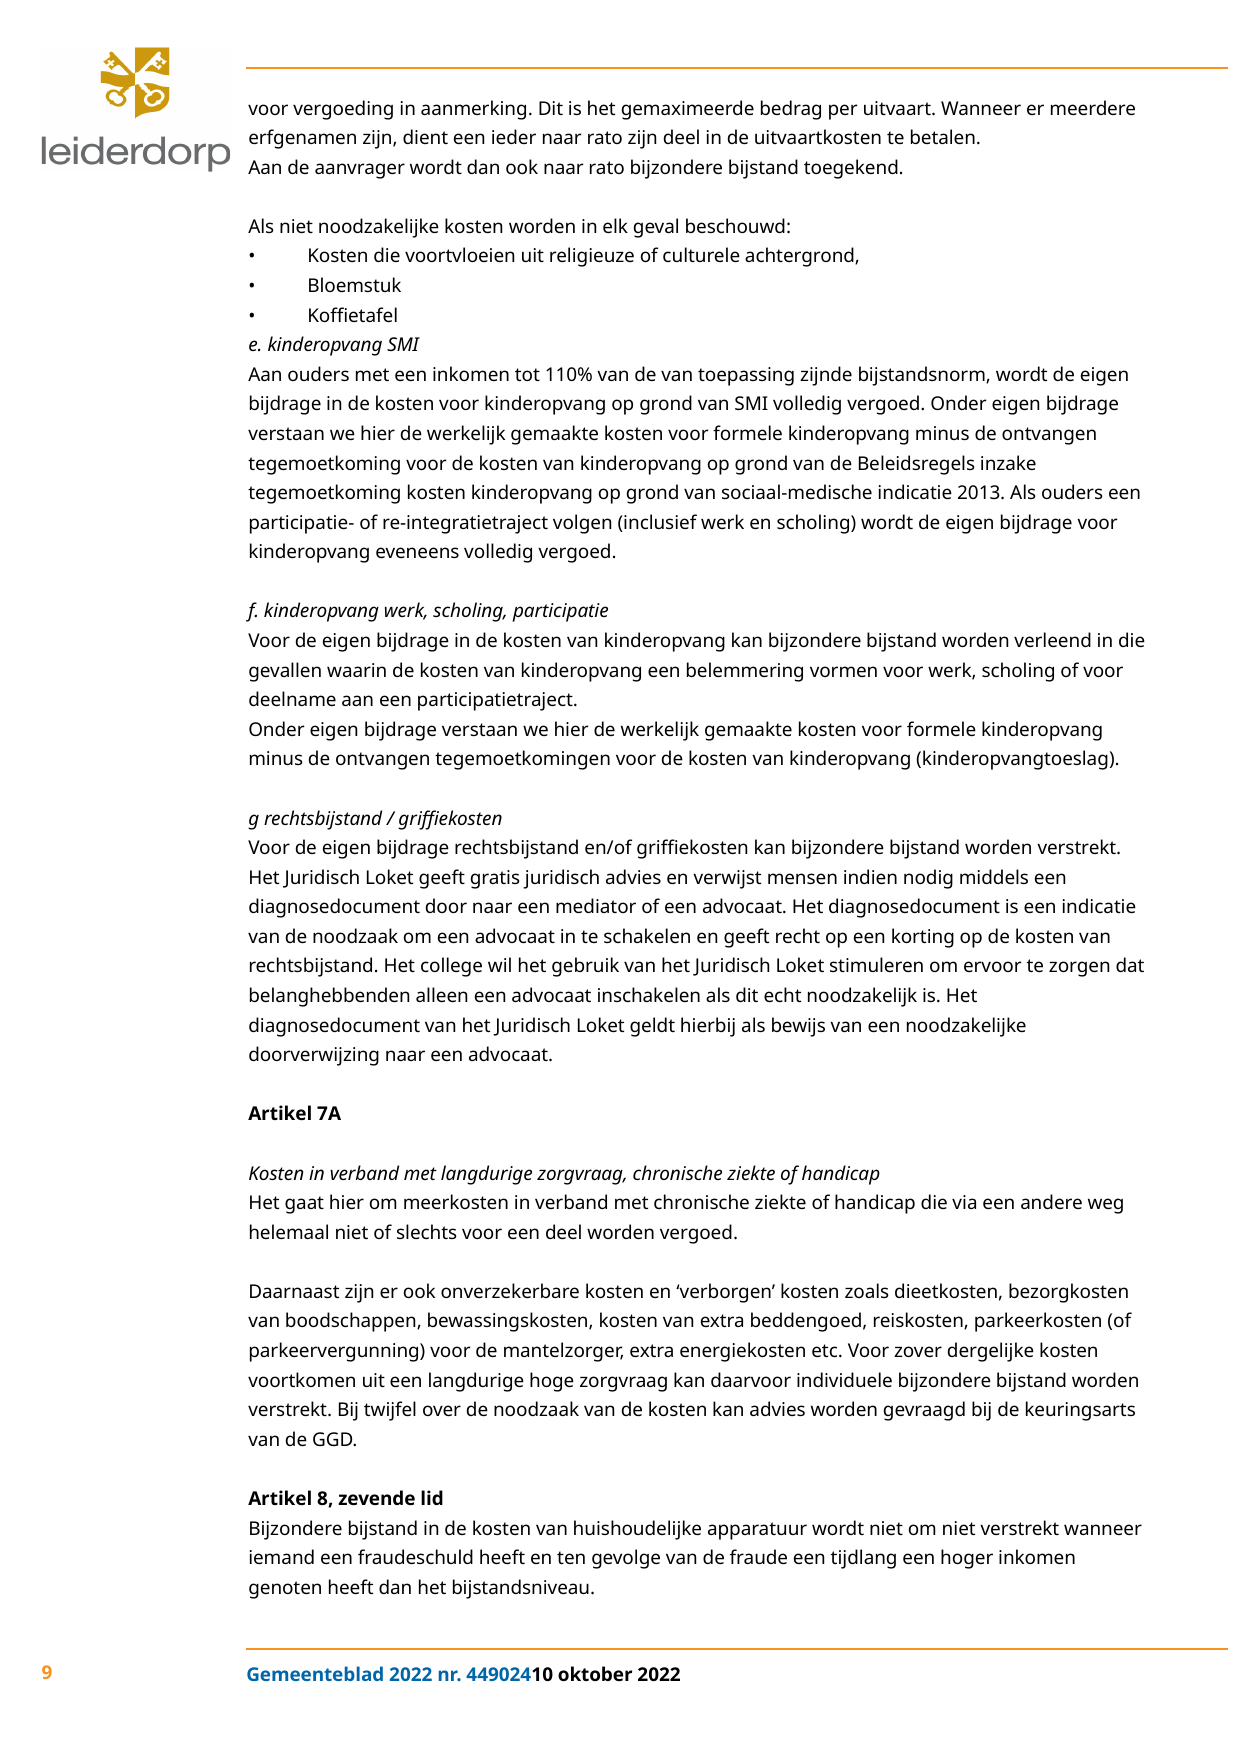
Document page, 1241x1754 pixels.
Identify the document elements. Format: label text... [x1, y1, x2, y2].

text Bijzondere bijstand in de kosten van huishoudelijke apparatuur wordt niet om niet verstrekt wanneer iemand een fraudeschuld heeft en ten gevolge van de fraude een tijdlang een hoger inkomen genoten heeft dan het bijstandsniveau. [248, 1515, 1152, 1600]
list Bloemstuk [248, 272, 1152, 298]
text Artikel 8, zevende lid [248, 1485, 1152, 1511]
picture [41, 47, 231, 172]
text voor vergoeding in aanmerking. Dit is het gemaximeerde bedrag per uitvaart. Wanneer er meerdere erfgenamen zijn, dient een ieder naar rato zijn deel in de uitvaartkosten te betalen. [248, 95, 1152, 150]
text Daarnaast zijn er ook onverzekerbare kosten en ‘verborgen’ kosten zoals dieetkosten, bezorgkosten van boodschappen, bewassingskosten, kosten van extra beddengoed, reiskosten, parkeerkosten (of parkeervergunning) voor de mantelzorger, extra energiekosten etc. Voor zover dergelijke kosten voortkomen uit een langdurige hoge zorgvraag kan daarvoor individuele bijzondere bijstand worden verstrekt. Bij twijfel over de noodzaak van de kosten kan advies worden gevraagd bij de keuringsarts van de GGD. [248, 1278, 1152, 1452]
text Onder eigen bijdrage verstaan we hier de werkelijk gemaakte kosten voor formele kinderopvang minus de ontvangen tegemoetkomingen voor de kosten van kinderopvang (kinderopvangtoeslag). [248, 716, 1152, 771]
text g rechtsbijstand / griffiekosten [248, 805, 1152, 831]
list Koffietafel [248, 302, 1152, 328]
text Artikel 7A [248, 1101, 1152, 1126]
text e. kinderopvang SMI [248, 331, 1152, 357]
text f. kinderopvang werk, scholing, participatie [248, 598, 1152, 623]
text Voor de eigen bijdrage in de kosten van kinderopvang kan bijzondere bijstand worden verleend in die gevallen waarin de kosten van kinderopvang een belemmering vormen voor werk, scholing of voor deelname aan een participatietraject. [248, 627, 1152, 712]
text Het gaat hier om meerkosten in verband met chronische ziekte of handicap die via een andere weg helemaal niet of slechts voor een deel worden vergoed. [248, 1189, 1152, 1245]
list Kosten die voortvloeien uit religieuze of culturele achtergrond, [248, 243, 1152, 268]
text Voor de eigen bijdrage rechtsbijstand en/of griffiekosten kan bijzondere bijstand worden verstrekt. Het Juridisch Loket geeft gratis juridisch advies en verwijst mensen indien nodig middels een diagnosedocument door naar een mediator of een advocaat. Het diagnosedocument is een indicatie van de noodzaak om een advocaat in te schakelen en geeft recht op een korting op de kosten van rechtsbijstand. Het college wil het gebruik van het Juridisch Loket stimuleren om ervoor te zorgen dat belanghebbenden alleen een advocaat inschakelen als dit echt noodzakelijk is. Het diagnosedocument van het Juridisch Loket geldt hierbij als bewijs van een noodzakelijke doorverwijzing naar een advocaat. [248, 834, 1152, 1067]
text Kosten in verband met langdurige zorgvraag, chronische ziekte of handicap [248, 1160, 1152, 1186]
text Aan ouders met een inkomen tot 110% van de van toepassing zijnde bijstandsnorm, wordt de eigen bijdrage in de kosten voor kinderopvang op grond van SMI volledig vergoed. Onder eigen bijdrage verstaan we hier de werkelijk gemaakte kosten voor formele kinderopvang minus de ontvangen tegemoetkoming voor de kosten van kinderopvang op grond van de Beleidsregels inzake tegemoetkoming kosten kinderopvang op grond van sociaal-medische indicatie 2013. Als ouders een participatie- of re-integratietraject volgen (inclusief werk en scholing) wordt de eigen bijdrage voor kinderopvang eveneens volledig vergoed. [248, 361, 1152, 564]
text Als niet noodzakelijke kosten worden in elk geval beschouwd: [248, 213, 1152, 239]
text Aan de aanvrager wordt dan ook naar rato bijzondere bijstand toegekend. [248, 154, 1152, 180]
